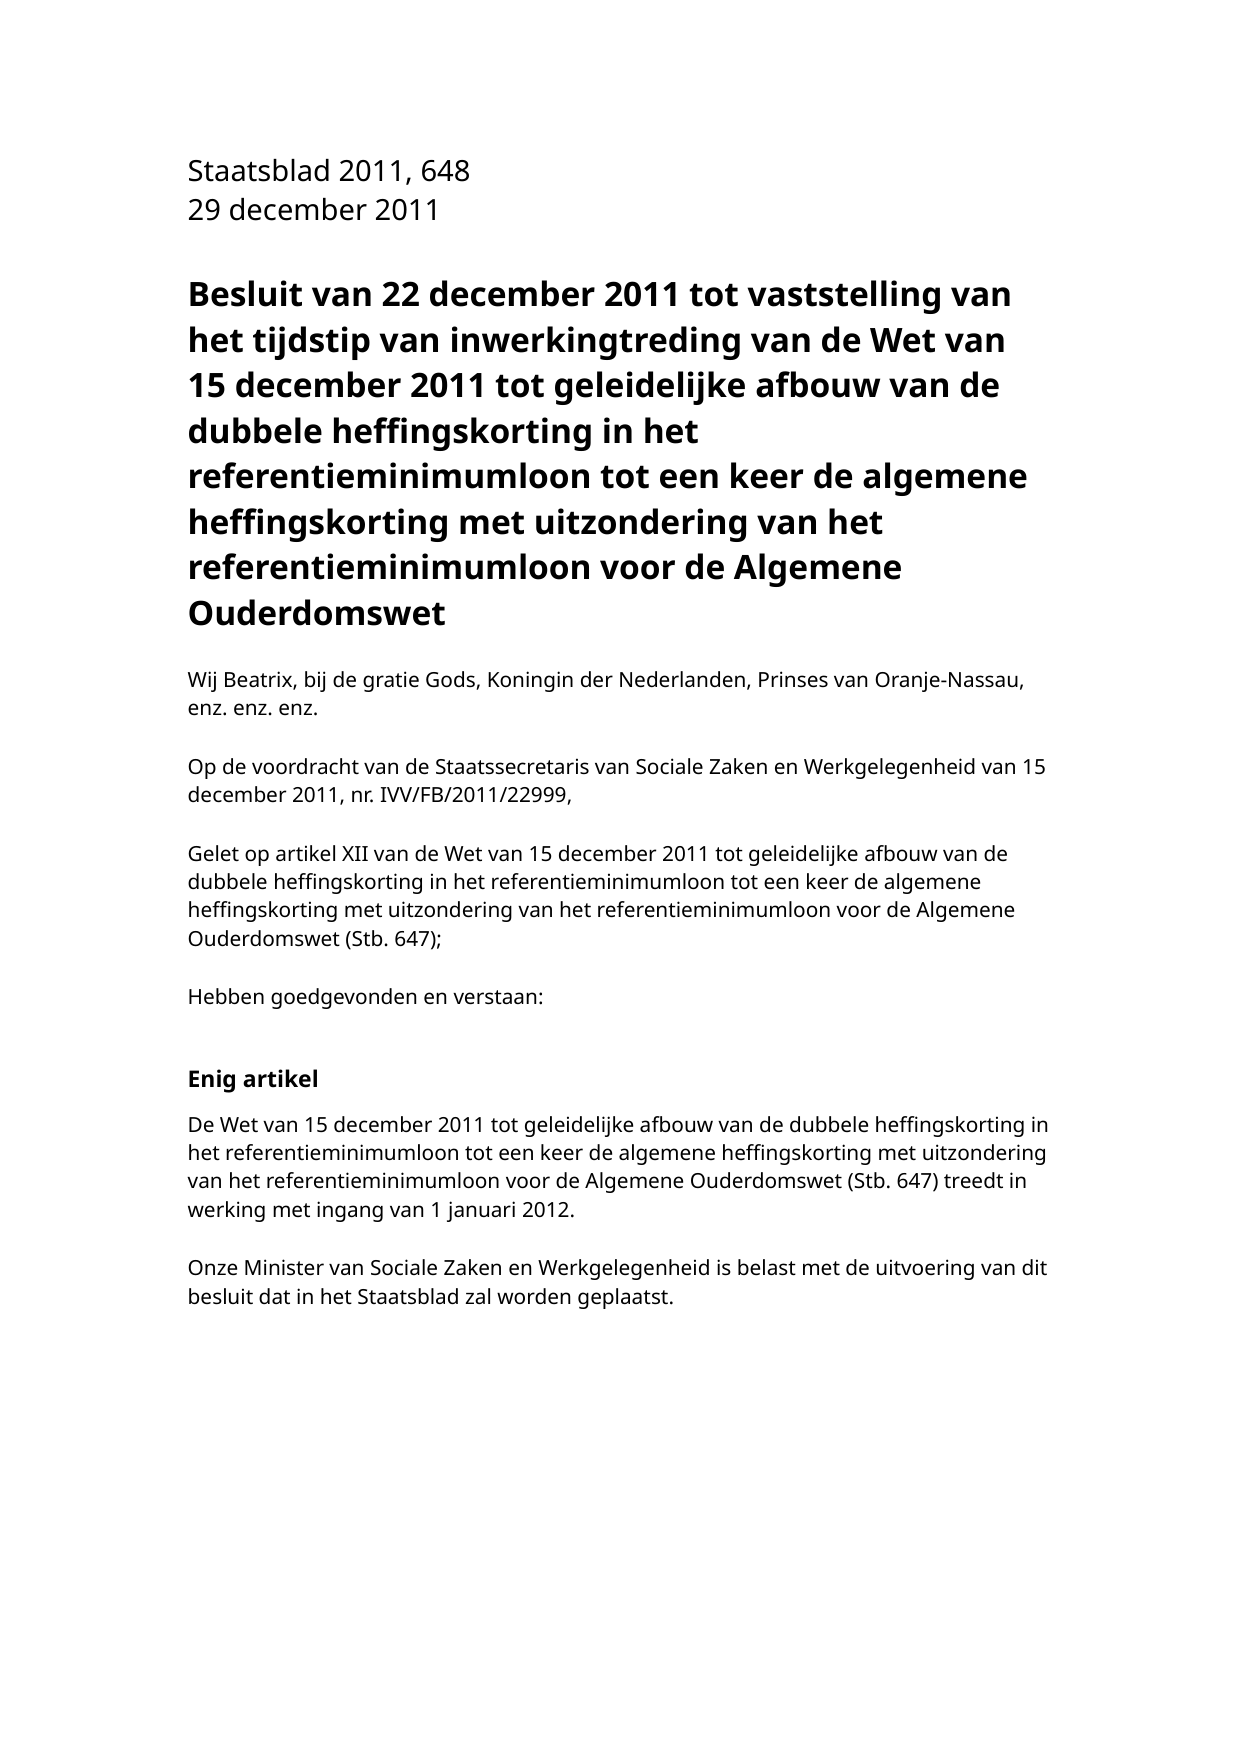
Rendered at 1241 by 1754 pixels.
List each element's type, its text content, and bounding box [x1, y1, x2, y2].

text 29 december 2011 [187, 190, 1053, 229]
subtitle Enig artikel [187, 1063, 1053, 1095]
text Onze Minister van Sociale Zaken en Werkgelegenheid is belast met de uitvoering van dit besluit dat in het Staatsblad zal worden geplaatst. [187, 1253, 1053, 1310]
text Op de voordracht van de Staatssecretaris van Sociale Zaken en Werkgelegenheid van 15 december 2011, nr. IVV/FB/2011/22999, [187, 752, 1053, 809]
text De Wet van 15 december 2011 tot geleidelijke afbouw van de dubbele heffingskorting in het referentieminimumloon tot een keer de algemene heffingskorting met uitzondering van het referentieminimumloon voor de Algemene Ouderdomswet (Stb. 647) treedt in werking met ingang van 1 januari 2012. [187, 1110, 1053, 1223]
text Gelet op artikel XII van de Wet van 15 december 2011 tot geleidelijke afbouw van de dubbele heffingskorting in het referentieminimumloon tot een keer de algemene heffingskorting met uitzondering van het referentieminimumloon voor de Algemene Ouderdomswet (Stb. 647); [187, 839, 1053, 952]
subtitle Besluit van 22 december 2011 tot vaststelling van het tijdstip van inwerkingtreding van de Wet van 15 december 2011 tot geleidelijke afbouw van de dubbele heffingskorting in het referentieminimumloon tot een keer de algemene heffingskorting met uitzondering van het referentieminimumloon voor de Algemene Ouderdomswet [187, 271, 1053, 635]
text Staatsblad 2011, 648 [187, 150, 1053, 190]
text Wij Beatrix, bij de gratie Gods, Koningin der Nederlanden, Prinses van Oranje-Nassau, enz. enz. enz. [187, 665, 1053, 722]
text Hebben goedgevonden en verstaan: [187, 982, 1053, 1011]
